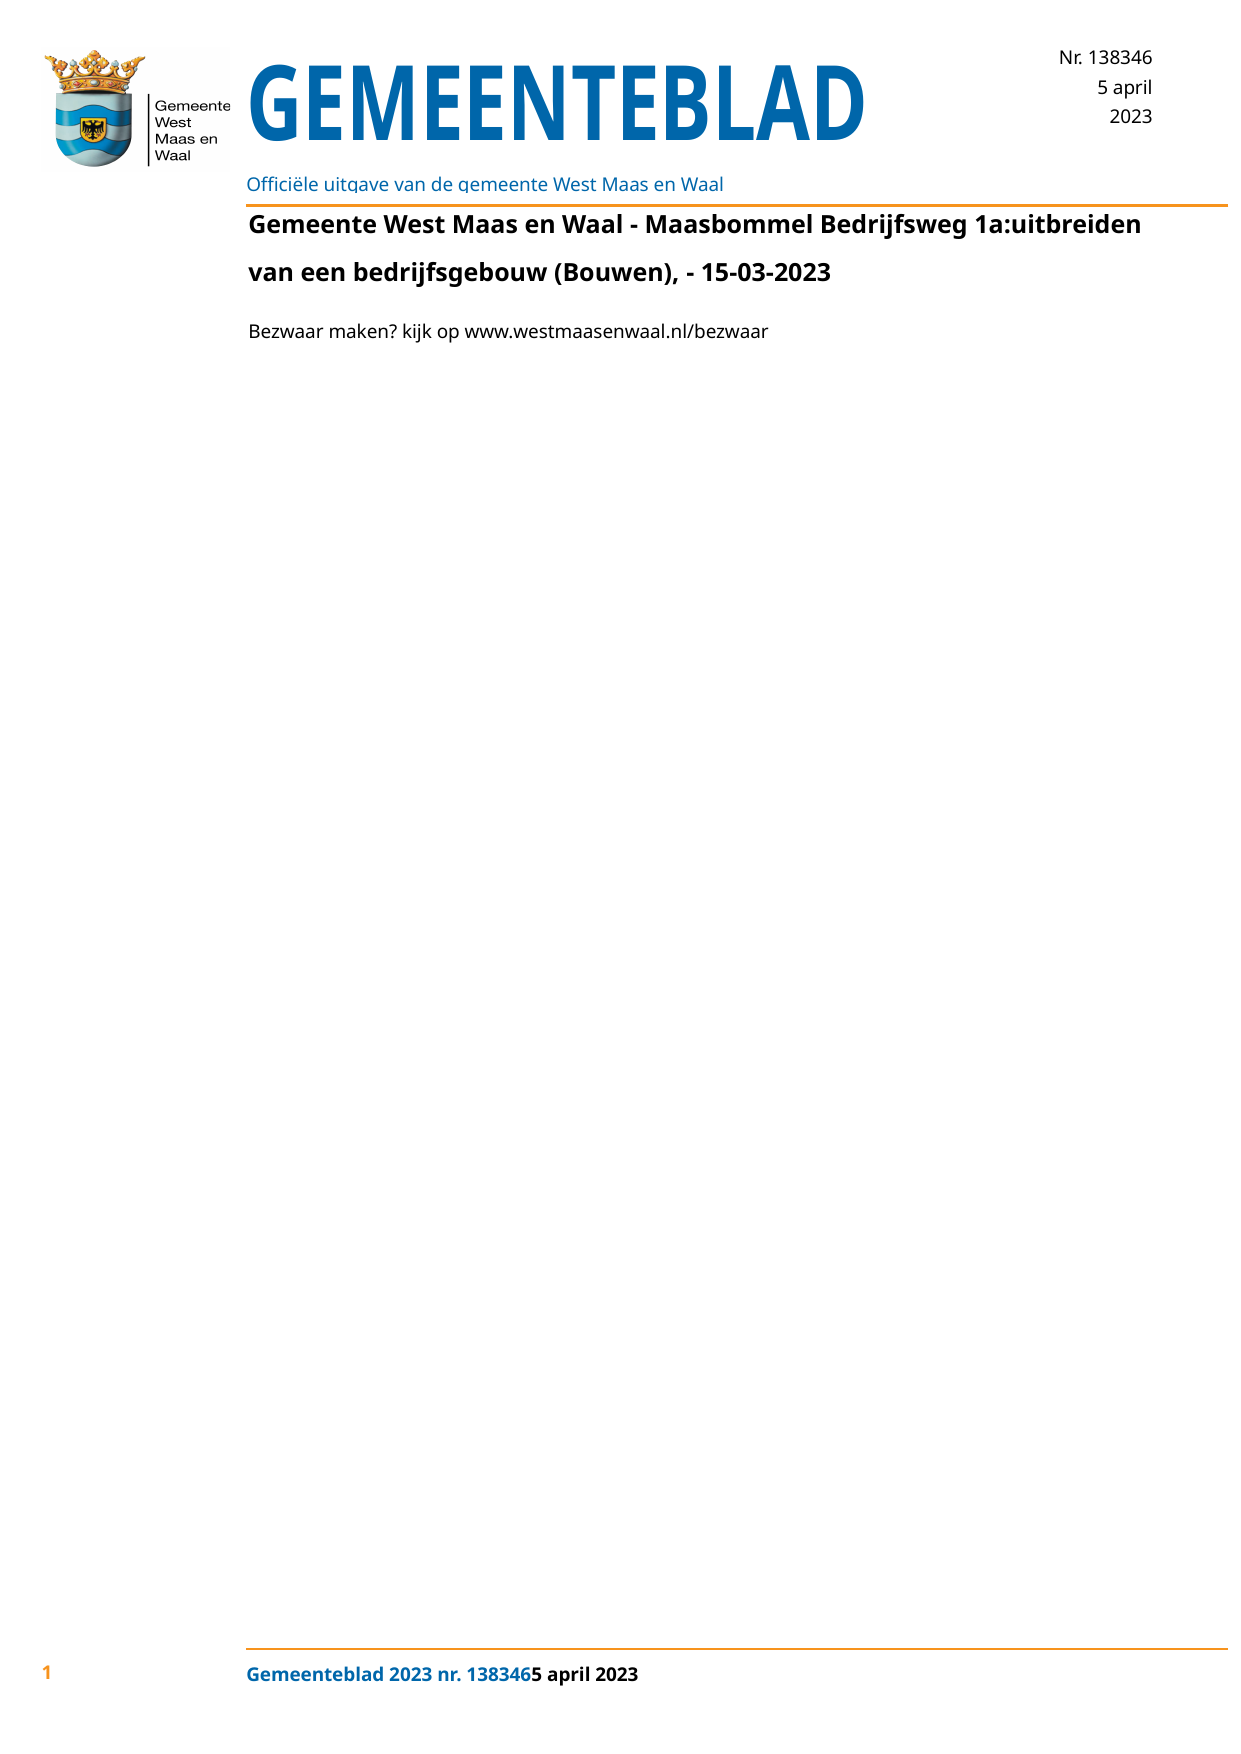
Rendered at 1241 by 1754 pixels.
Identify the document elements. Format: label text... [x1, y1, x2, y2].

text Bezwaar maken? kijk op www.westmaasenwaal.nl/bezwaar [248, 318, 1152, 344]
picture [41, 47, 231, 172]
text Gemeente West Maas en Waal - Maasbommel Bedrijfsweg 1a:uitbreiden van een bedrijfsgebouw (Bouwen), - 15-03-2023 [248, 207, 1152, 288]
